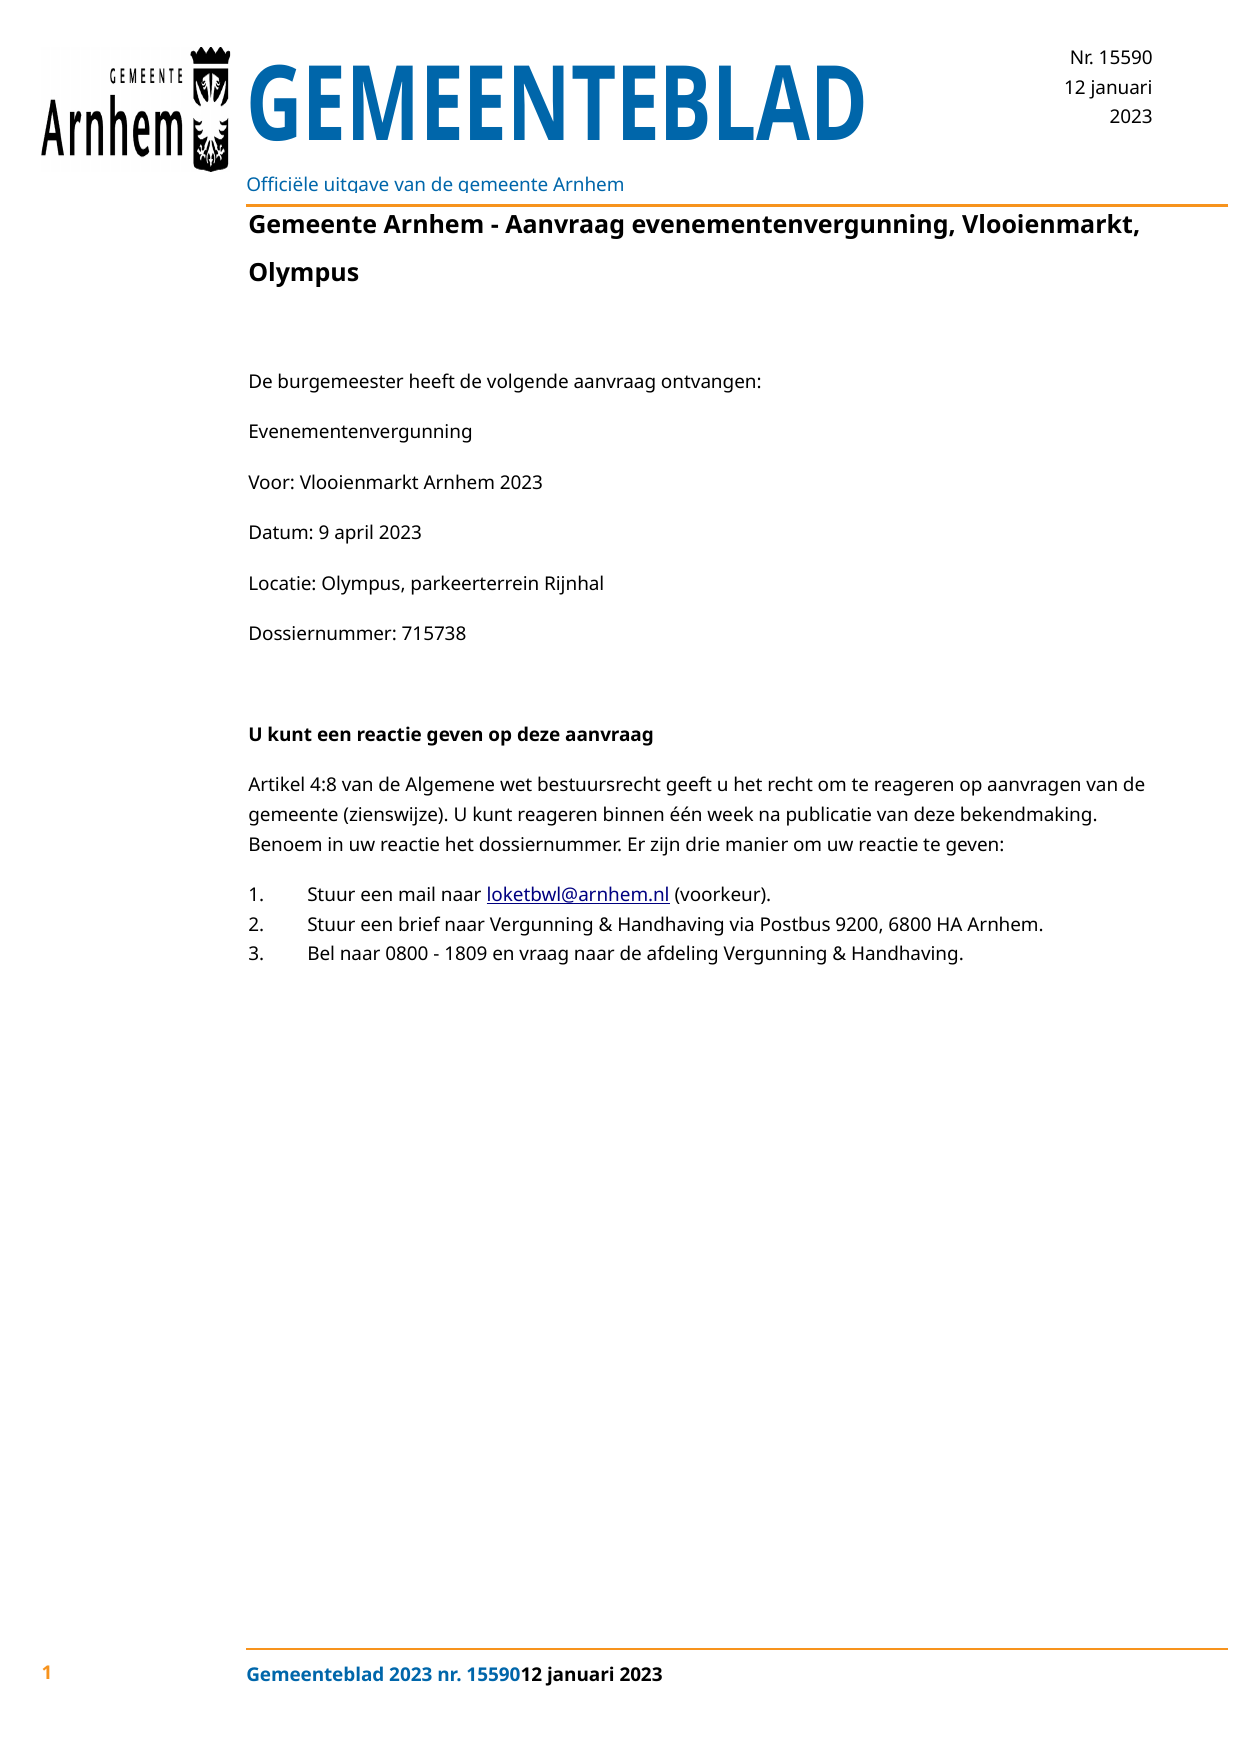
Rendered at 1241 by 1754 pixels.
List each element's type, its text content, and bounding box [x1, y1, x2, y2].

text Voor: Vlooienmarkt Arnhem 2023 [248, 469, 1152, 495]
text Gemeente Arnhem - Aanvraag evenementenvergunning, Vlooienmarkt, Olympus [248, 207, 1152, 288]
list Stuur een brief naar Vergunning & Handhaving via Postbus 9200, 6800 HA Arnhem. [248, 911, 1152, 937]
text Datum: 9 april 2023 [248, 519, 1152, 545]
text Dossiernummer: 715738 [248, 620, 1152, 646]
text U kunt een reactie geven op deze aanvraag [248, 721, 1152, 747]
list Bel naar 0800 - 1809 en vraag naar de afdeling Vergunning & Handhaving. [248, 940, 1152, 966]
text Evenementenvergunning [248, 419, 1152, 444]
list Stuur een mail naar loketbwl@arnhem.nl (voorkeur). [248, 881, 1152, 907]
text De burgemeester heeft de volgende aanvraag ontvangen: [248, 368, 1152, 394]
picture [41, 47, 231, 172]
text Artikel 4:8 van de Algemene wet bestuursrecht geeft u het recht om te reageren op aanvragen van de gemeente (zienswijze). U kunt reageren binnen één week na publicatie van deze bekendmaking. Benoem in uw reactie het dossiernummer. Er zijn drie manier om uw reactie te geven: [248, 772, 1152, 857]
text Locatie: Olympus, parkeerterrein Rijnhal [248, 570, 1152, 596]
